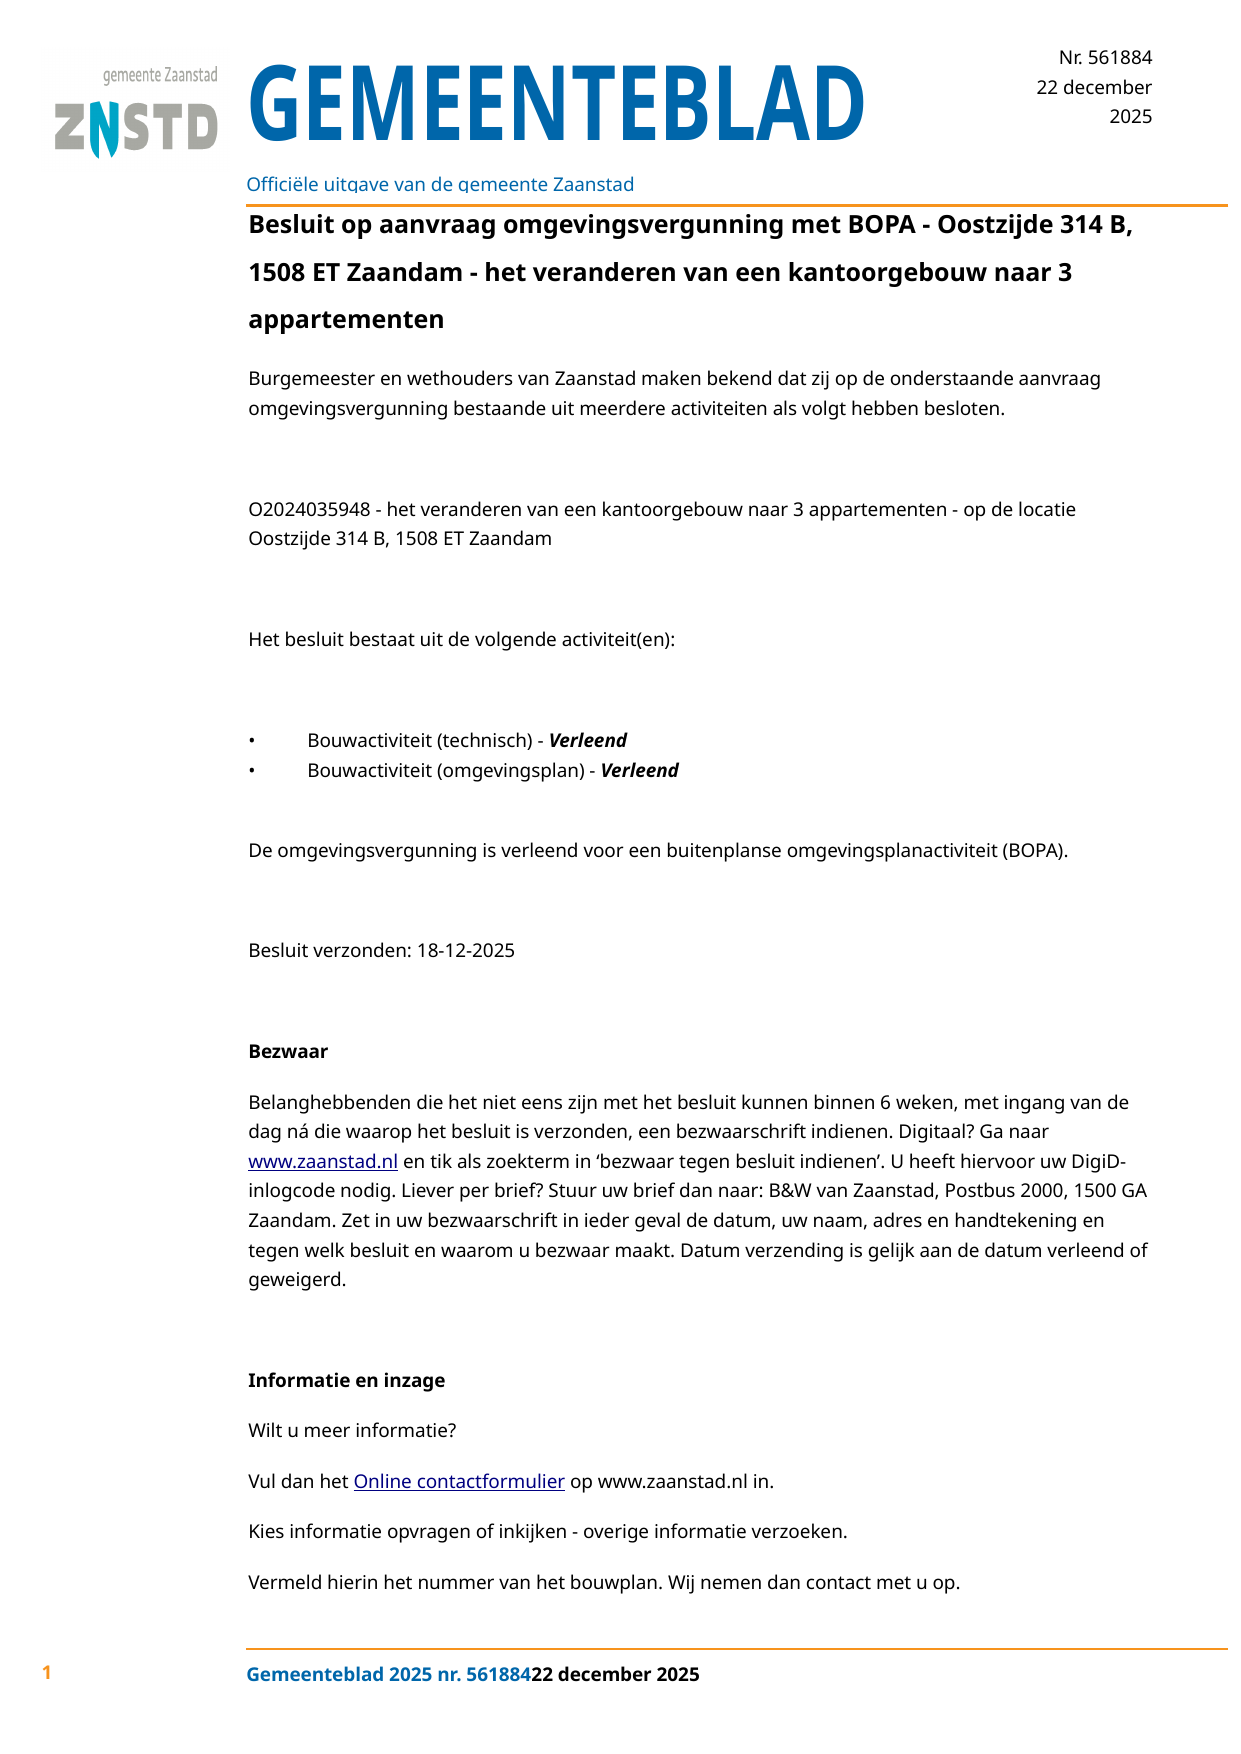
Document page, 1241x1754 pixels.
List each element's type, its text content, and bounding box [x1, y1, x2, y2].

text Bezwaar [248, 1038, 1152, 1064]
text Informatie en inzage [248, 1367, 1152, 1393]
picture [41, 47, 231, 172]
text O2024035948 - het veranderen van een kantoorgebouw naar 3 appartementen - op de locatie Oostzijde 314 B, 1508 ET Zaandam [248, 496, 1152, 551]
text Kies informatie opvragen of inkijken - overige informatie verzoeken. [248, 1518, 1152, 1544]
text Besluit op aanvraag omgevingsvergunning met BOPA - Oostzijde 314 B, 1508 ET Zaandam - het veranderen van een kantoorgebouw naar 3 appartementen [248, 207, 1152, 336]
list Bouwactiviteit (technisch) - Verleend [248, 727, 1152, 753]
text Wilt u meer informatie? [248, 1418, 1152, 1443]
text Vul dan het Online contactformulier op www.zaanstad.nl in. [248, 1468, 1152, 1494]
text Burgemeester en wethouders van Zaanstad maken bekend dat zij op de onderstaande aanvraag omgevingsvergunning bestaande uit meerdere activiteiten als volgt hebben besloten. [248, 366, 1152, 421]
text Vermeld hierin het nummer van het bouwplan. Wij nemen dan contact met u op. [248, 1569, 1152, 1594]
text Besluit verzonden: 18-12-2025 [248, 938, 1152, 963]
text Belanghebbenden die het niet eens zijn met het besluit kunnen binnen 6 weken, met ingang van de dag ná die waarop het besluit is verzonden, een bezwaarschrift indienen. Digitaal? Ga naar www.zaanstad.nl en tik als zoekterm in ‘bezwaar tegen besluit indienen’. U heeft hiervoor uw DigiD-inlogcode nodig. Liever per brief? Stuur uw brief dan naar: B&W van Zaanstad, Postbus 2000, 1500 GA Zaandam. Zet in uw bezwaarschrift in ieder geval de datum, uw naam, adres en handtekening en tegen welk besluit en waarom u bezwaar maakt. Datum verzending is gelijk aan de datum verleend of geweigerd. [248, 1089, 1152, 1292]
list Bouwactiviteit (omgevingsplan) - Verleend [248, 757, 1152, 782]
text De omgevingsvergunning is verleend voor een buitenplanse omgevingsplanactiviteit (BOPA). [248, 837, 1152, 862]
text Het besluit bestaat uit de volgende activiteit(en): [248, 626, 1152, 652]
